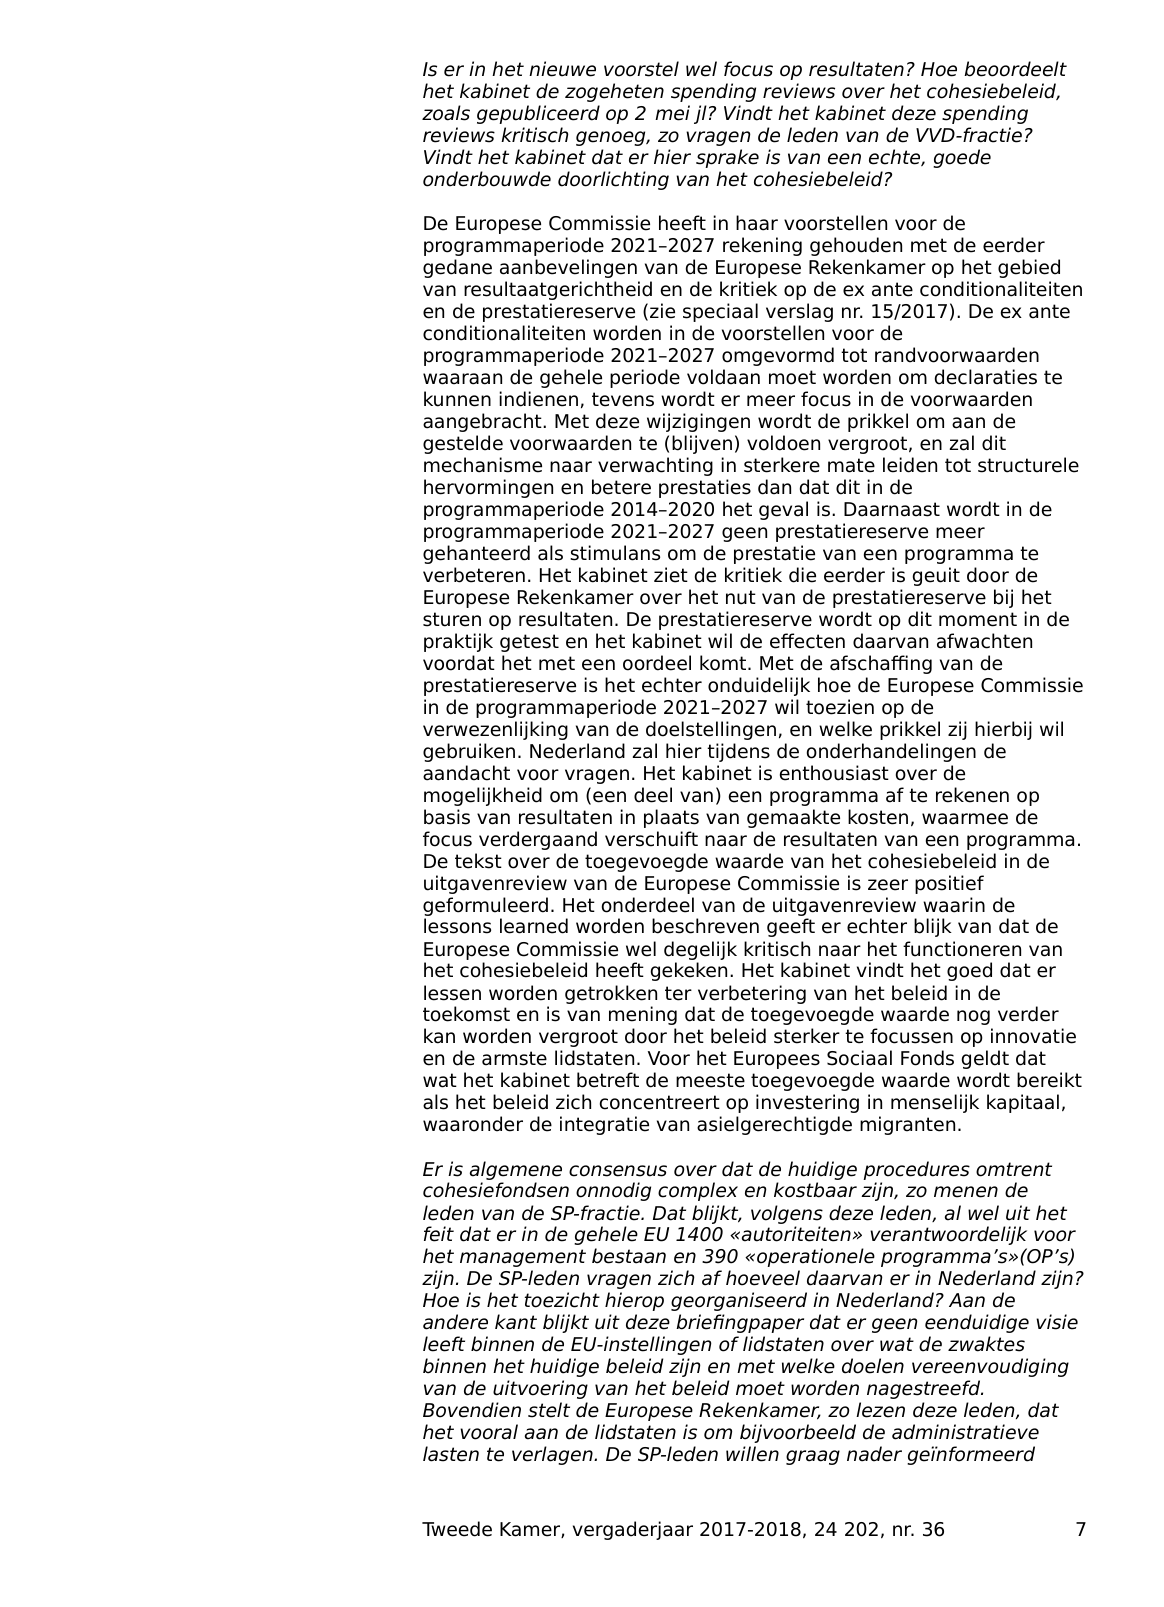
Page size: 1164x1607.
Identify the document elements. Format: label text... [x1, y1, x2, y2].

text Is er in het nieuwe voorstel wel focus op resultaten? Hoe beoordeelt het kabinet de zogeheten spending reviews over het cohesiebeleid, zoals gepubliceerd op 2 mei jl? Vindt het kabinet deze spending reviews kritisch genoeg, zo vragen de leden van de VVD-fractie? Vindt het kabinet dat er hier sprake is van een echte, goede onderbouwde doorlichting van het cohesiebeleid? [422, 59, 1087, 191]
text Er is algemene consensus over dat de huidige procedures omtrent cohesiefondsen onnodig complex en kostbaar zijn, zo menen de leden van de SP-fractie. Dat blijkt, volgens deze leden, al wel uit het feit dat er in de gehele EU 1400 «autoriteiten» verantwoordelijk voor het management bestaan en 390 «operationele programma’s»(OP’s) zijn. De SP-leden vragen zich af hoeveel daarvan er in Nederland zijn? Hoe is het toezicht hierop georganiseerd in Nederland? Aan de andere kant blijkt uit deze briefingpaper dat er geen eenduidige visie leeft binnen de EU-instellingen of lidstaten over wat de zwaktes binnen het huidige beleid zijn en met welke doelen vereenvoudiging van de uitvoering van het beleid moet worden nagestreefd. [422, 1158, 1087, 1400]
text De tekst over de toegevoegde waarde van het cohesiebeleid in de uitgavenreview van de Europese Commissie is zeer positief geformuleerd. Het onderdeel van de uitgavenreview waarin de lessons learned worden beschreven geeft er echter blijk van dat de Europese Commissie wel degelijk kritisch naar het functioneren van het cohesiebeleid heeft gekeken. Het kabinet vindt het goed dat er lessen worden getrokken ter verbetering van het beleid in de toekomst en is van mening dat de toegevoegde waarde nog verder kan worden vergroot door het beleid sterker te focussen op innovatie en de armste lidstaten. Voor het Europees Sociaal Fonds geldt dat wat het kabinet betreft de meeste toegevoegde waarde wordt bereikt als het beleid zich concentreert op investering in menselijk kapitaal, waaronder de integratie van asielgerechtigde migranten. [422, 851, 1087, 1136]
text De Europese Commissie heeft in haar voorstellen voor de programmaperiode 2021–2027 rekening gehouden met de eerder gedane aanbevelingen van de Europese Rekenkamer op het gebied van resultaatgerichtheid en de kritiek op de ex ante conditionaliteiten en de prestatiereserve (zie speciaal verslag nr. 15/2017). De ex ante conditionaliteiten worden in de voorstellen voor de programmaperiode 2021–2027 omgevormd tot randvoorwaarden waaraan de gehele periode voldaan moet worden om declaraties te kunnen indienen, tevens wordt er meer focus in de voorwaarden aangebracht. Met deze wijzigingen wordt de prikkel om aan de gestelde voorwaarden te (blijven) voldoen vergroot, en zal dit mechanisme naar verwachting in sterkere mate leiden tot structurele hervormingen en betere prestaties dan dat dit in de programmaperiode 2014–2020 het geval is. Daarnaast wordt in de programmaperiode 2021–2027 geen prestatiereserve meer gehanteerd als stimulans om de prestatie van een programma te verbeteren. Het kabinet ziet de kritiek die eerder is geuit door de Europese Rekenkamer over het nut van de prestatiereserve bij het sturen op resultaten. De prestatiereserve wordt op dit moment in de praktijk getest en het kabinet wil de effecten daarvan afwachten voordat het met een oordeel komt. Met de afschaffing van de prestatiereserve is het echter onduidelijk hoe de Europese Commissie in de programmaperiode 2021–2027 wil toezien op de verwezenlijking van de doelstellingen, en welke prikkel zij hierbij wil gebruiken. Nederland zal hier tijdens de onderhandelingen de aandacht voor vragen. Het kabinet is enthousiast over de mogelijkheid om (een deel van) een programma af te rekenen op basis van resultaten in plaats van gemaakte kosten, waarmee de focus verdergaand verschuift naar de resultaten van een programma. [422, 213, 1087, 851]
text Bovendien stelt de Europese Rekenkamer, zo lezen deze leden, dat het vooral aan de lidstaten is om bijvoorbeeld de administratieve lasten te verlagen. De SP-leden willen graag nader geïnformeerd [422, 1400, 1087, 1466]
